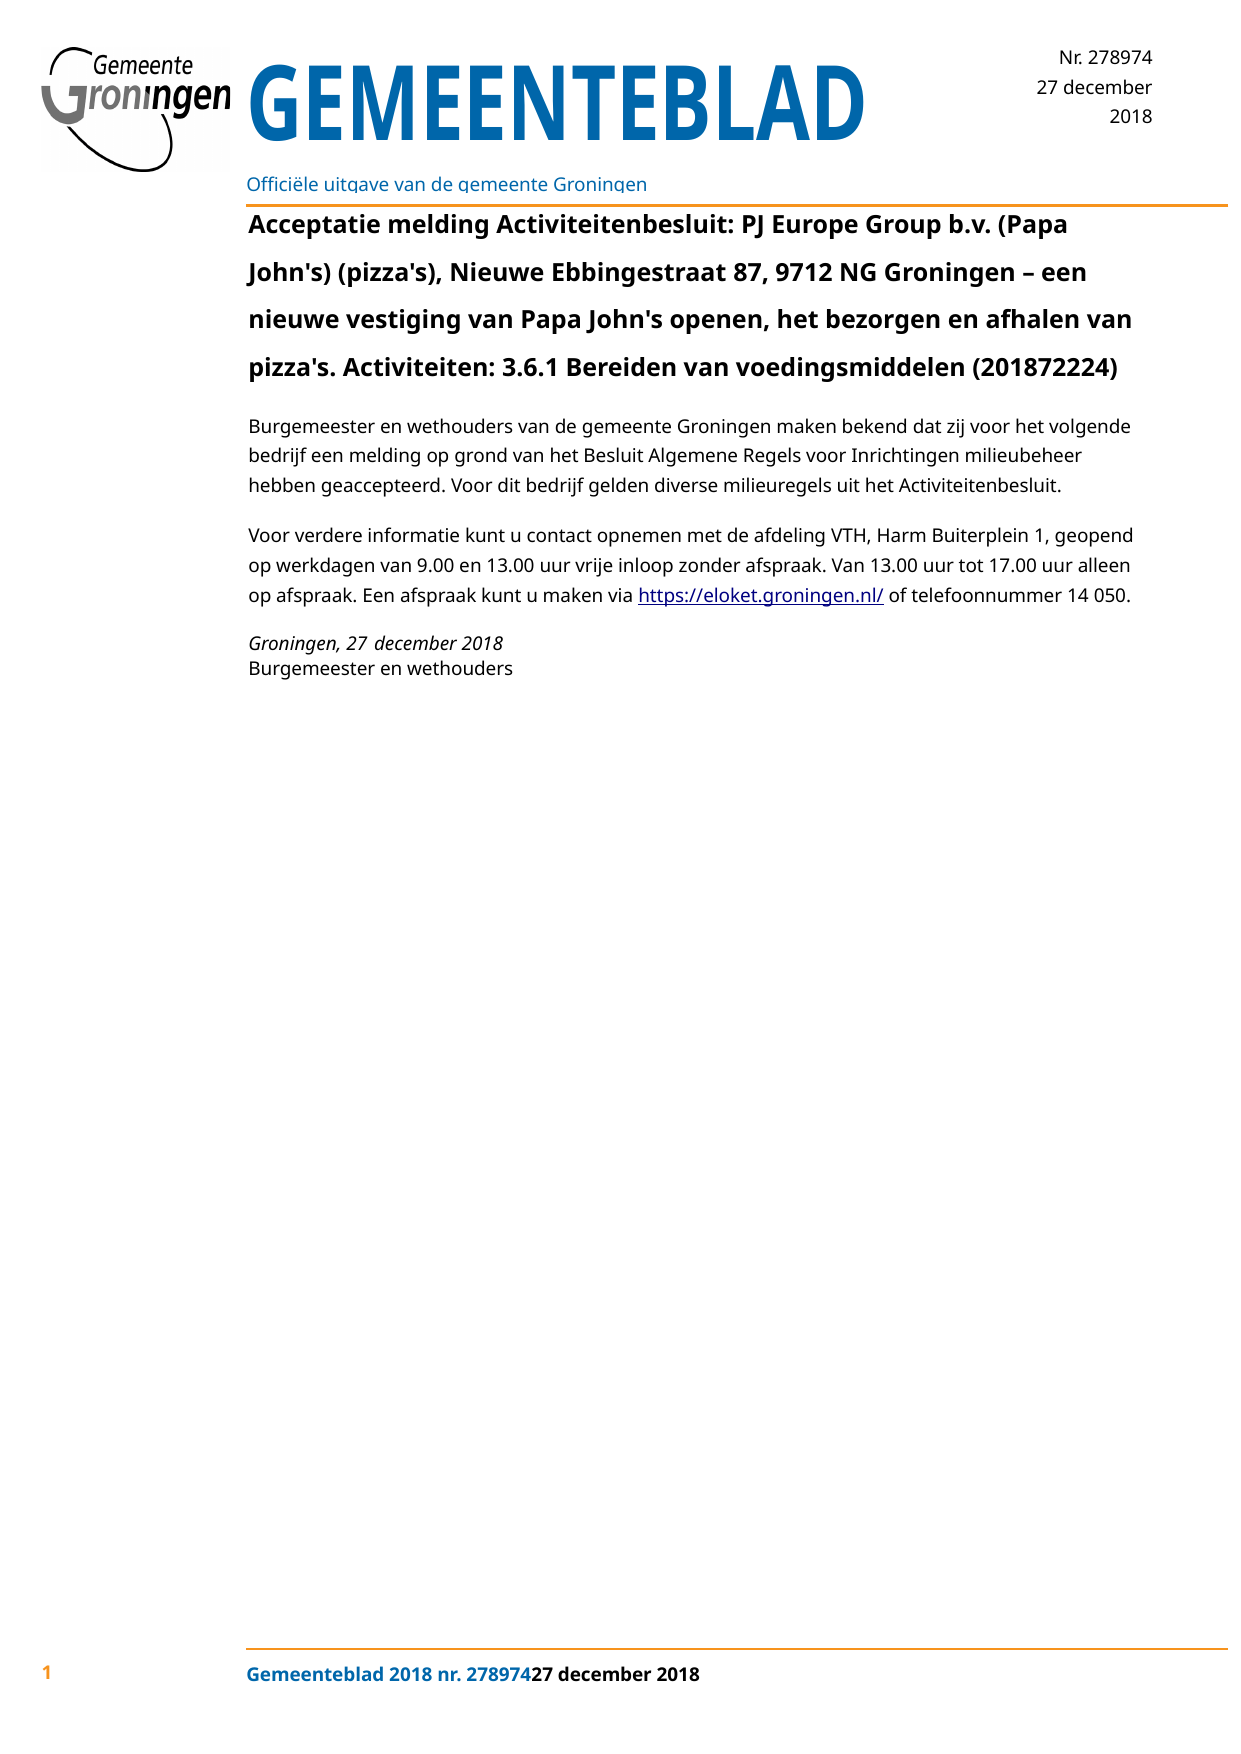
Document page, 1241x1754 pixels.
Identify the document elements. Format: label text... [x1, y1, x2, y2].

text Acceptatie melding Activiteitenbesluit: PJ Europe Group b.v. (Papa John's) (pizza's), Nieuwe Ebbingestraat 87, 9712 NG Groningen – een nieuwe vestiging van Papa John's openen, het bezorgen en afhalen van pizza's. Activiteiten: 3.6.1 Bereiden van voedingsmiddelen (201872224) [248, 207, 1152, 384]
text Burgemeester en wethouders [248, 655, 1152, 681]
picture [41, 47, 231, 172]
text Groningen, 27 december 2018 [248, 630, 1152, 655]
text Voor verdere informatie kunt u contact opnemen met de afdeling VTH, Harm Buiterplein 1, geopend op werkdagen van 9.00 en 13.00 uur vrije inloop zonder afspraak. Van 13.00 uur tot 17.00 uur alleen op afspraak. Een afspraak kunt u maken via https://eloket.groningen.nl/ of telefoonnummer 14 050. [248, 523, 1152, 608]
text Burgemeester en wethouders van de gemeente Groningen maken bekend dat zij voor het volgende bedrijf een melding op grond van het Besluit Algemene Regels voor Inrichtingen milieubeheer hebben geaccepteerd. Voor dit bedrijf gelden diverse milieuregels uit het Activiteitenbesluit. [248, 413, 1152, 498]
